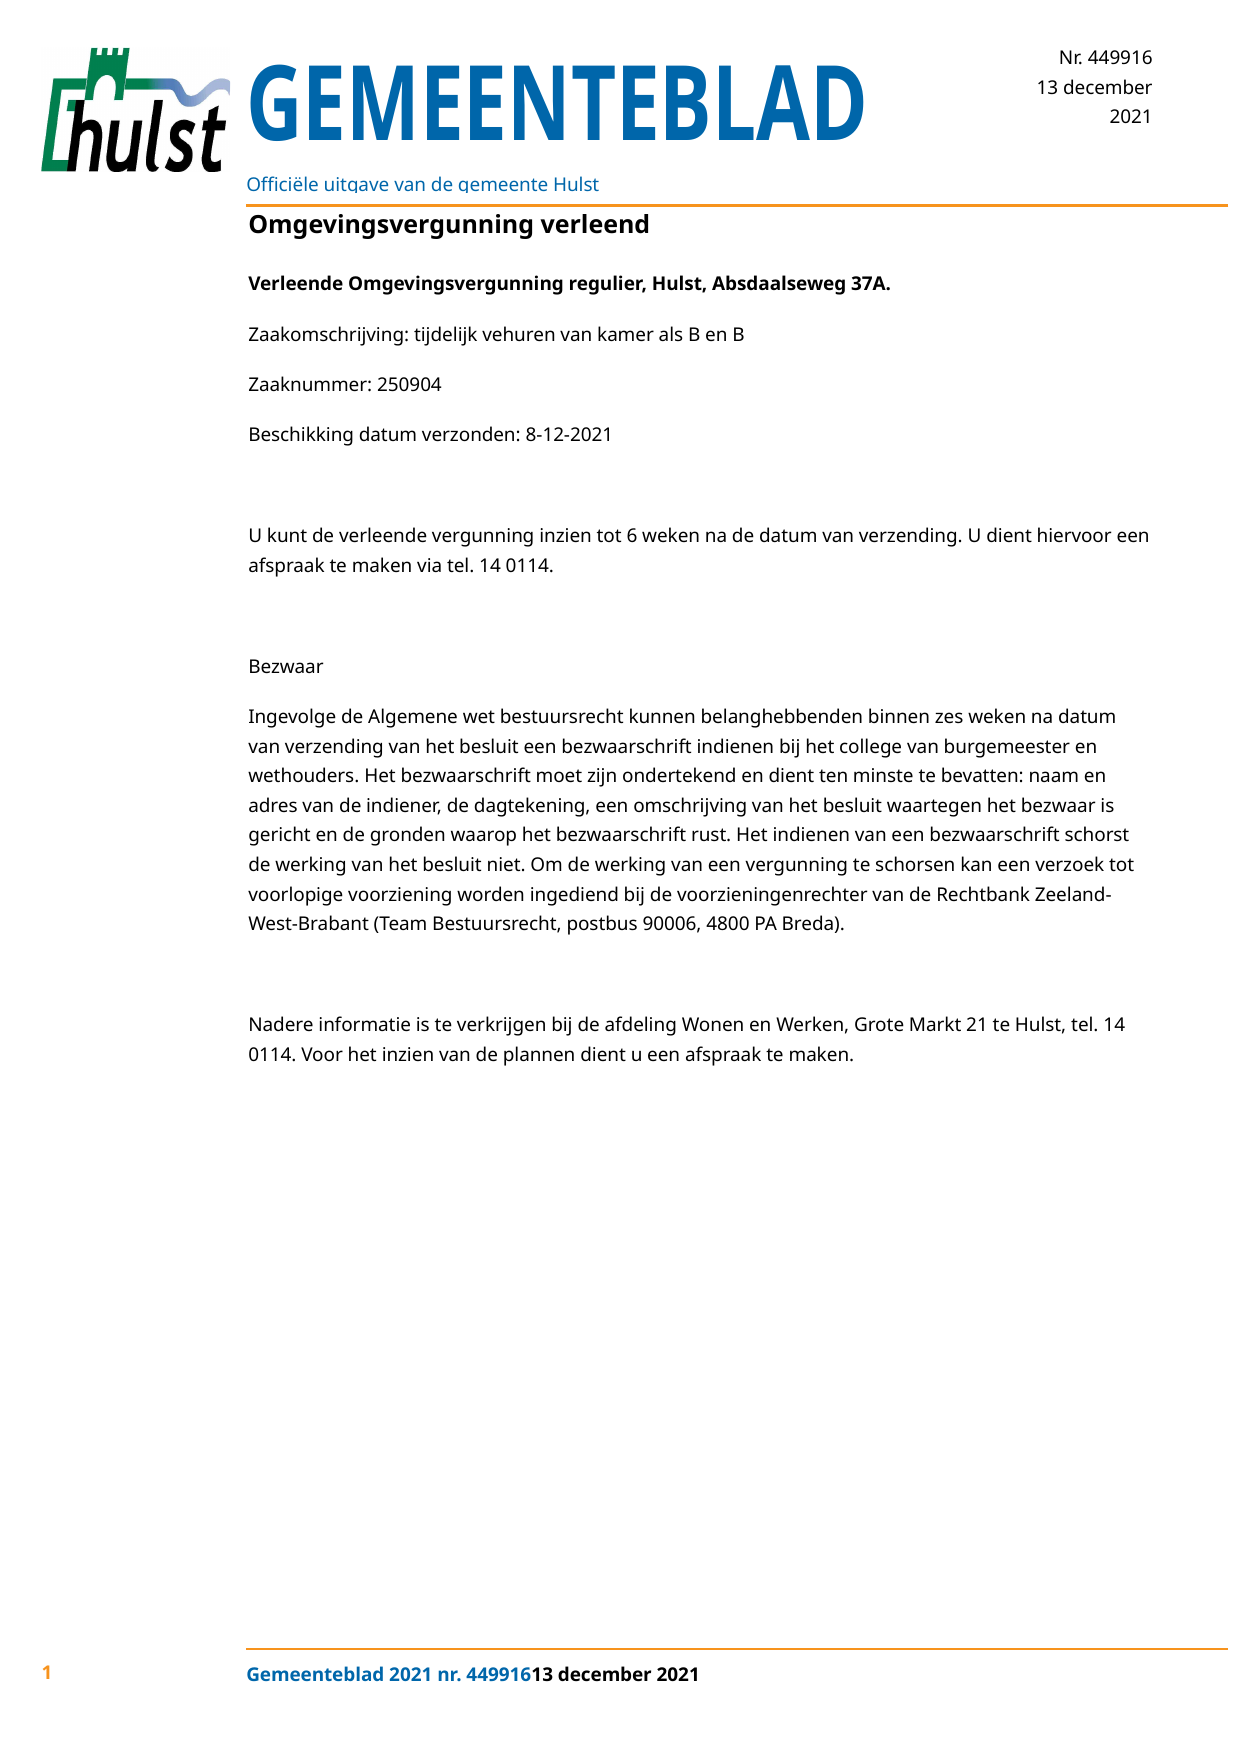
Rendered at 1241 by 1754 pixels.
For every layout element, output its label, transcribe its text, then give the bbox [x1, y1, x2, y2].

text Verleende Omgevingsvergunning regulier, Hulst, Absdaalseweg 37A. [248, 270, 1152, 296]
text Omgevingsvergunning verleend [248, 207, 1152, 241]
text Beschikking datum verzonden: 8-12-2021 [248, 422, 1152, 447]
text Nadere informatie is te verkrijgen bij de afdeling Wonen en Werken, Grote Markt 21 te Hulst, tel. 14 0114. Voor het inzien van de plannen dient u een afspraak te maken. [248, 1011, 1152, 1066]
text Zaakomschrijving: tijdelijk vehuren van kamer als B en B [248, 321, 1152, 346]
text Zaaknummer: 250904 [248, 371, 1152, 397]
text U kunt de verleende vergunning inzien tot 6 weken na de datum van verzending. U dient hiervoor een afspraak te maken via tel. 14 0114. [248, 522, 1152, 578]
picture [41, 47, 231, 172]
text Ingevolge de Algemene wet bestuursrecht kunnen belanghebbenden binnen zes weken na datum van verzending van het besluit een bezwaarschrift indienen bij het college van burgemeester en wethouders. Het bezwaarschrift moet zijn ondertekend en dient ten minste te bevatten: naam en adres van de indiener, de dagtekening, een omschrijving van het besluit waartegen het bezwaar is gericht en de gronden waarop het bezwaarschrift rust. Het indienen van een bezwaarschrift schorst de werking van het besluit niet. Om de werking van een vergunning te schorsen kan een verzoek tot voorlopige voorziening worden ingediend bij de voorzieningenrechter van de Rechtbank Zeeland-West-Brabant (Team Bestuursrecht, postbus 90006, 4800 PA Breda). [248, 703, 1152, 936]
text Bezwaar [248, 653, 1152, 678]
